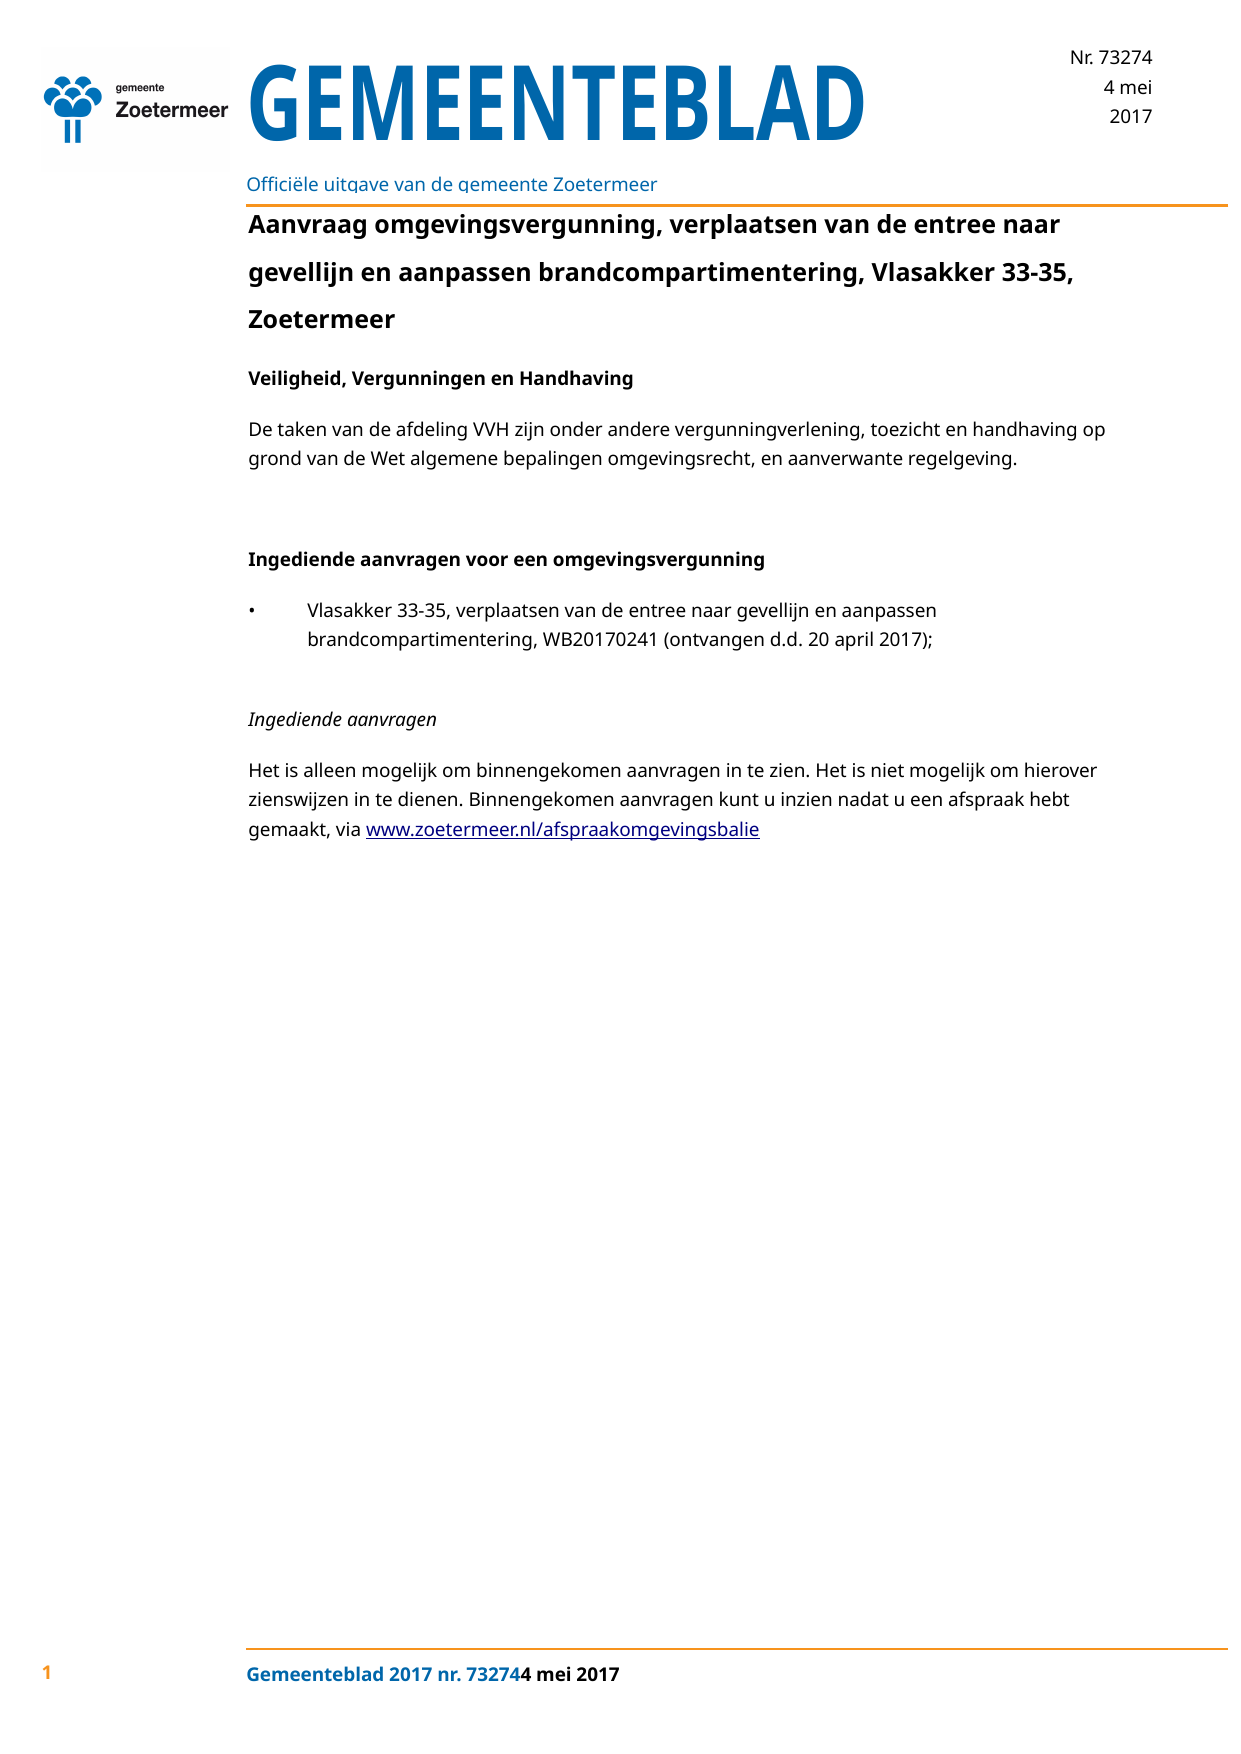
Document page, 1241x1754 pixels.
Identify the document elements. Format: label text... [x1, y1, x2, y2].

text Veiligheid, Vergunningen en Handhaving [248, 366, 1152, 391]
text De taken van de afdeling VVH zijn onder andere vergunningverlening, toezicht en handhaving op grond van de Wet algemene bepalingen omgevingsrecht, en aanverwante regelgeving. [248, 416, 1152, 471]
text Ingediende aanvragen voor een omgevingsvergunning [248, 546, 1152, 572]
text Ingediende aanvragen [248, 706, 1152, 732]
list Vlasakker 33-35, verplaatsen van de entree naar gevellijn en aanpassen brandcompartimentering, WB20170241 (ontvangen d.d. 20 april 2017); [248, 597, 1152, 652]
picture [41, 47, 231, 172]
text Aanvraag omgevingsvergunning, verplaatsen van de entree naar gevellijn en aanpassen brandcompartimentering, Vlasakker 33-35, Zoetermeer [248, 207, 1152, 336]
text Het is alleen mogelijk om binnengekomen aanvragen in te zien. Het is niet mogelijk om hierover zienswijzen in te dienen. Binnengekomen aanvragen kunt u inzien nadat u een afspraak hebt gemaakt, via www.zoetermeer.nl/afspraakomgevingsbalie [248, 757, 1152, 842]
